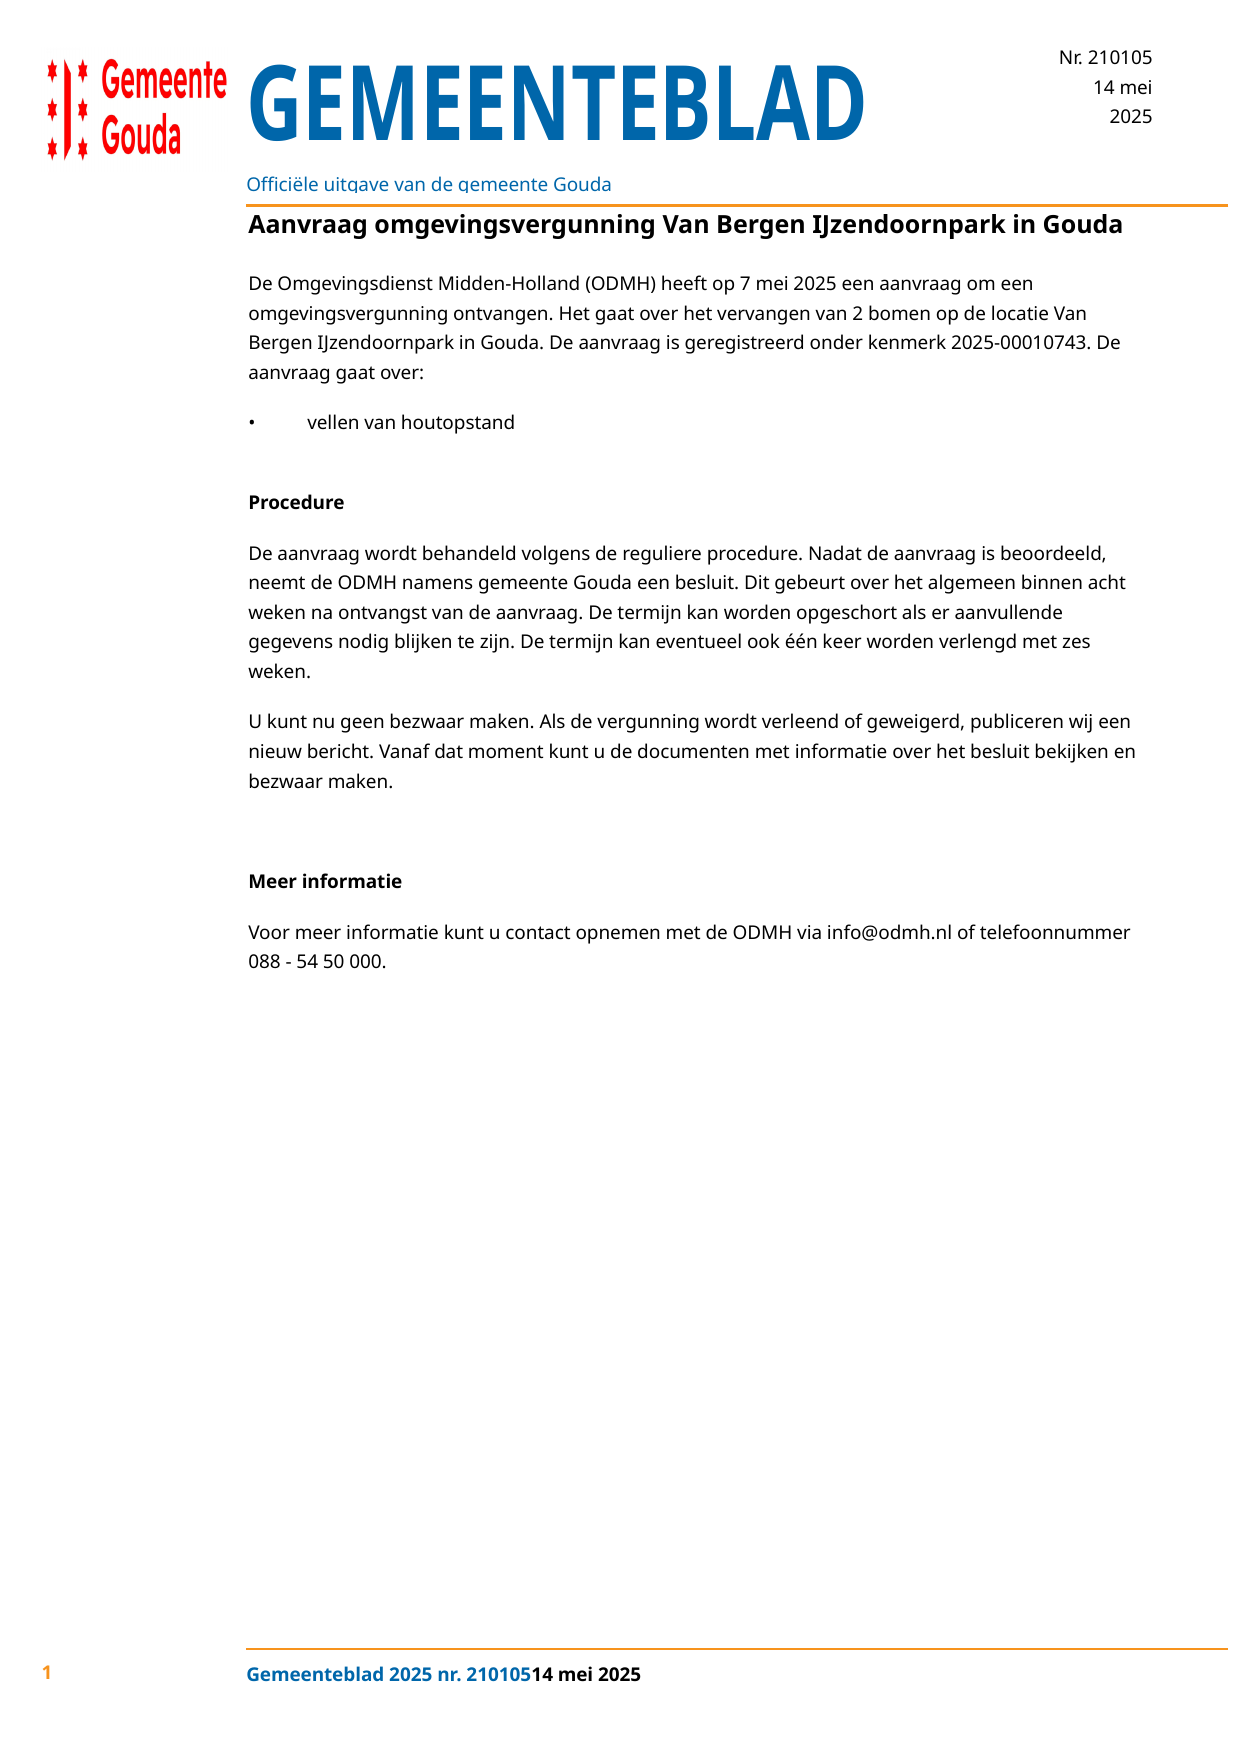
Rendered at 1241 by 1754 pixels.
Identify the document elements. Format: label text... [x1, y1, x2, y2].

text Meer informatie [248, 869, 1152, 894]
text Procedure [248, 489, 1152, 515]
text De aanvraag wordt behandeld volgens de reguliere procedure. Nadat de aanvraag is beoordeeld, neemt de ODMH namens gemeente Gouda een besluit. Dit gebeurt over het algemeen binnen acht weken na ontvangst van de aanvraag. De termijn kan worden opgeschort als er aanvullende gegevens nodig blijken te zijn. De termijn kan eventueel ook één keer worden verlengd met zes weken. [248, 540, 1152, 684]
text Aanvraag omgevingsvergunning Van Bergen IJzendoornpark in Gouda [248, 207, 1152, 241]
text De Omgevingsdienst Midden-Holland (ODMH) heeft op 7 mei 2025 een aanvraag om een omgevingsvergunning ontvangen. Het gaat over het vervangen van 2 bomen op de locatie Van Bergen IJzendoornpark in Gouda. De aanvraag is geregistreerd onder kenmerk 2025-00010743. De aanvraag gaat over: [248, 270, 1152, 385]
picture [41, 47, 231, 172]
text U kunt nu geen bezwaar maken. Als de vergunning wordt verleend of geweigerd, publiceren wij een nieuw bericht. Vanaf dat moment kunt u de documenten met informatie over het besluit bekijken en bezwaar maken. [248, 709, 1152, 793]
list vellen van houtopstand [248, 409, 1152, 435]
text Voor meer informatie kunt u contact opnemen met de ODMH via info@odmh.nl of telefoonnummer 088 - 54 50 000. [248, 919, 1152, 974]
